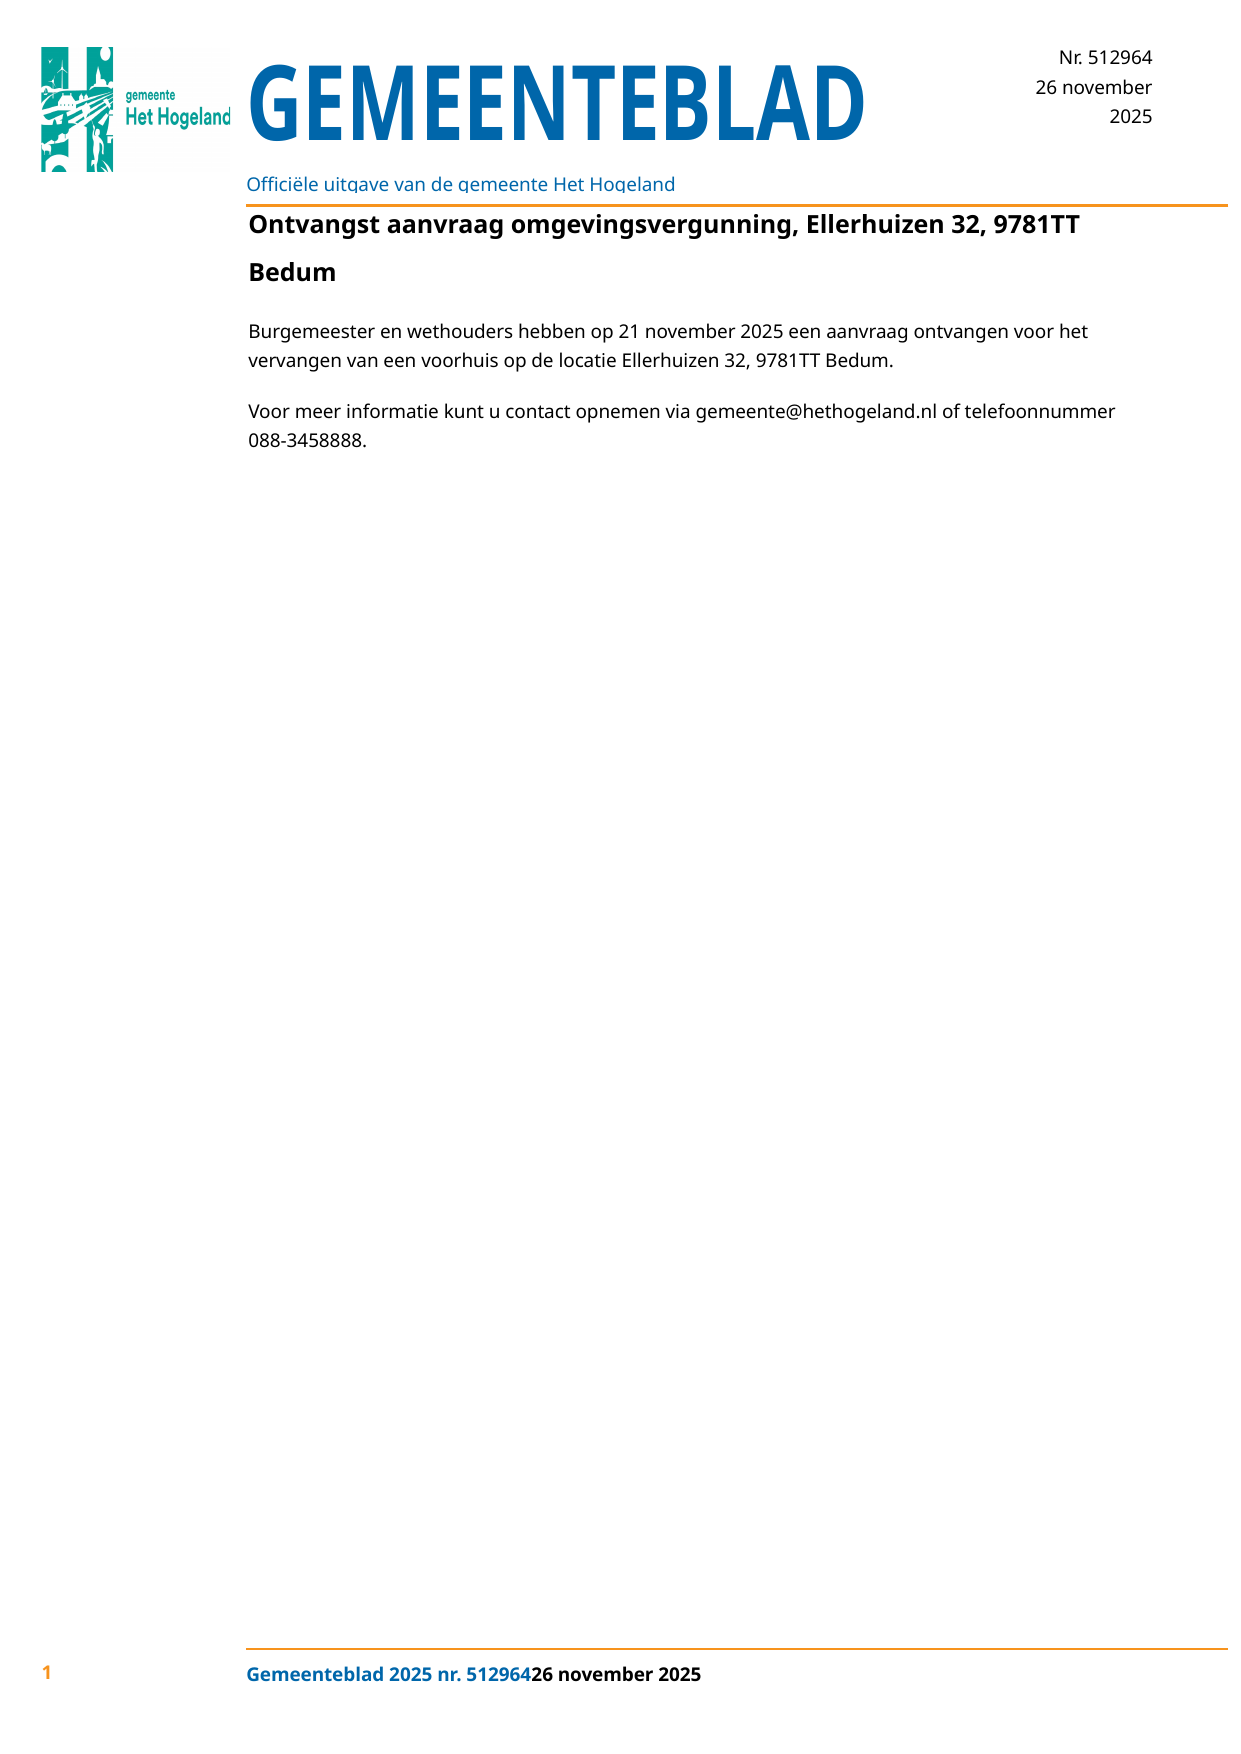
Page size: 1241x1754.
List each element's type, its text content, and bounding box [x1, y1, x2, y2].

picture [41, 47, 231, 172]
text Voor meer informatie kunt u contact opnemen via gemeente@hethogeland.nl of telefoonnummer 088-3458888. [248, 398, 1152, 453]
text Burgemeester en wethouders hebben op 21 november 2025 een aanvraag ontvangen voor het vervangen van een voorhuis op de locatie Ellerhuizen 32, 9781TT Bedum. [248, 318, 1152, 373]
text Ontvangst aanvraag omgevingsvergunning, Ellerhuizen 32, 9781TT Bedum [248, 207, 1152, 288]
